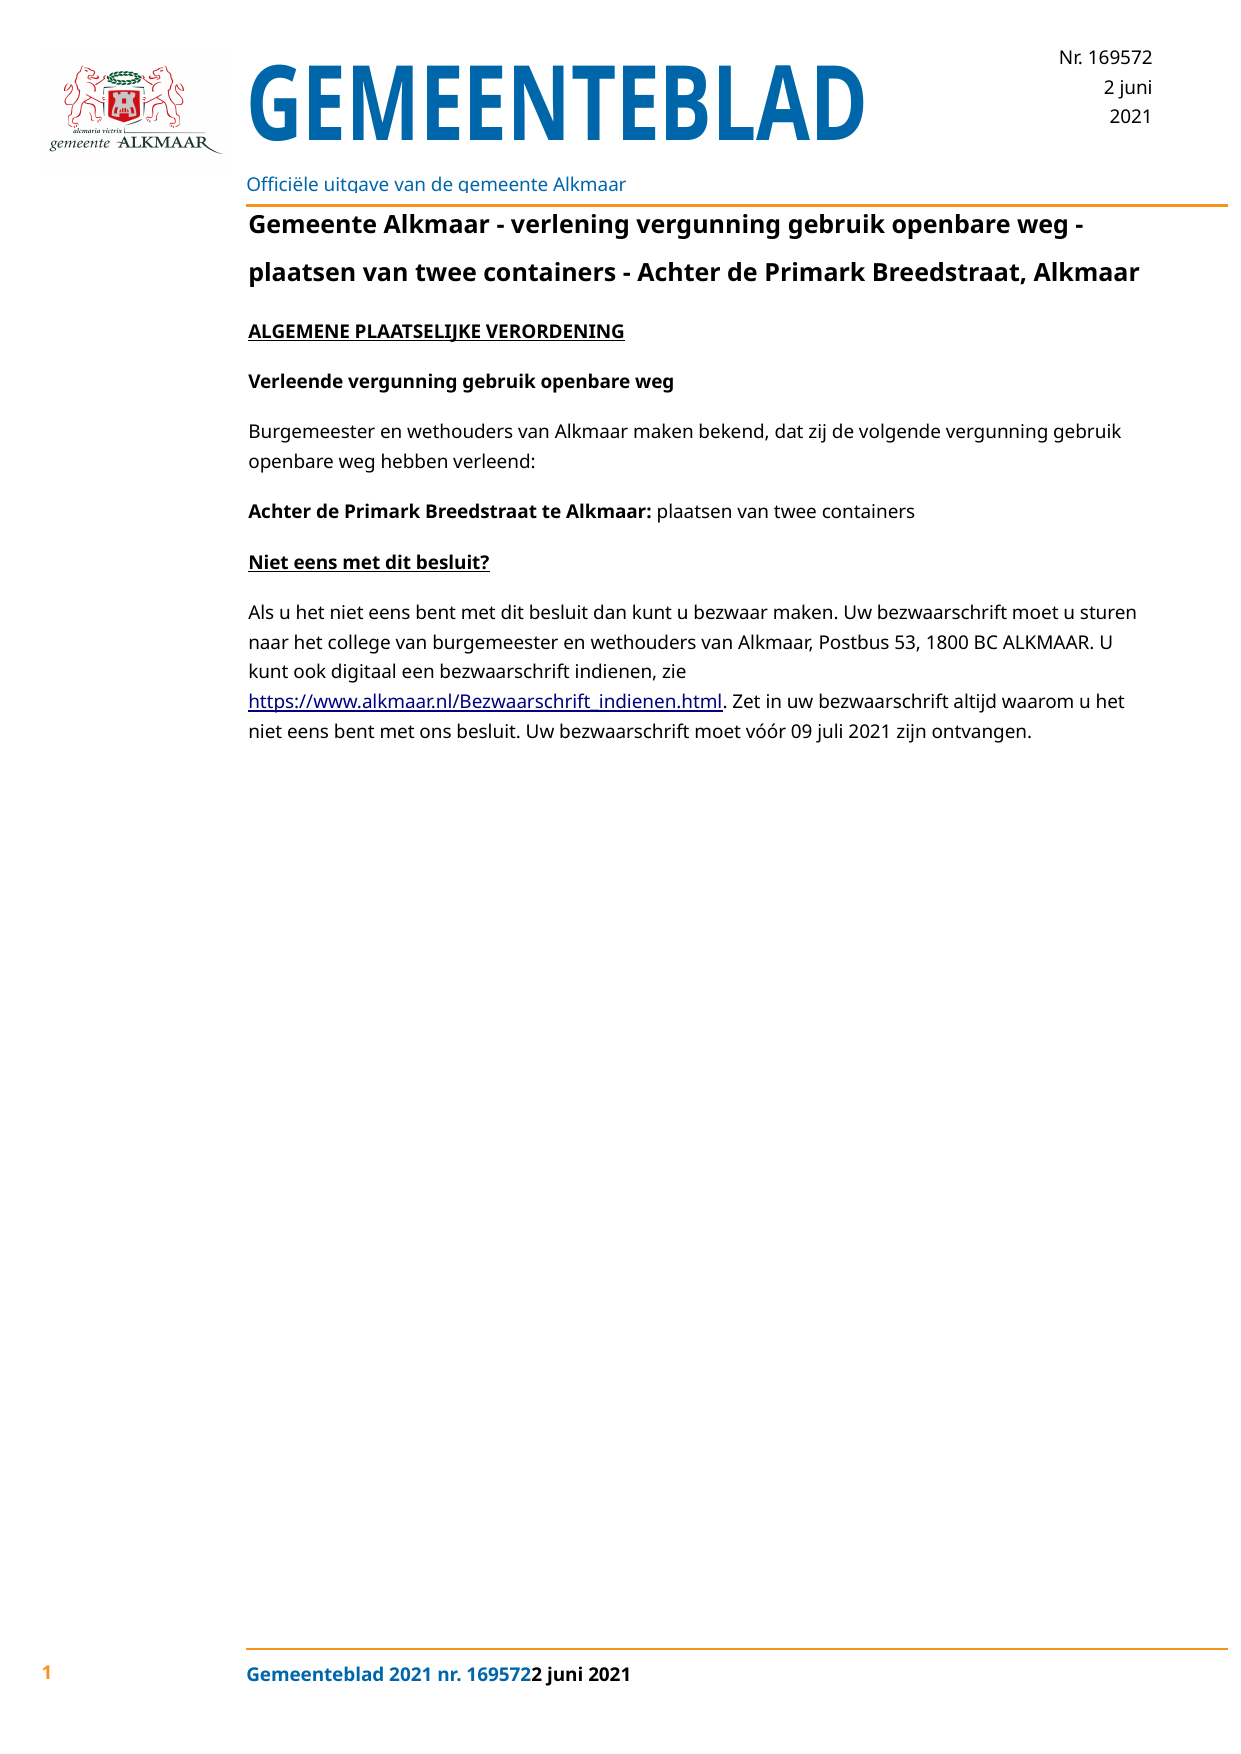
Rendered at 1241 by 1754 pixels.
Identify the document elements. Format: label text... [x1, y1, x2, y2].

text Gemeente Alkmaar - verlening vergunning gebruik openbare weg - plaatsen van twee containers - Achter de Primark Breedstraat, Alkmaar [248, 207, 1152, 288]
picture [41, 47, 231, 172]
text Burgemeester en wethouders van Alkmaar maken bekend, dat zij de volgende vergunning gebruik openbare weg hebben verleend: [248, 419, 1152, 474]
text Achter de Primark Breedstraat te Alkmaar: plaatsen van twee containers [248, 499, 1152, 524]
text Als u het niet eens bent met dit besluit dan kunt u bezwaar maken. Uw bezwaarschrift moet u sturen naar het college van burgemeester en wethouders van Alkmaar, Postbus 53, 1800 BC ALKMAAR. U kunt ook digitaal een bezwaarschrift indienen, zie https://www.alkmaar.nl/Bezwaarschrift_indienen.html. Zet in uw bezwaarschrift altijd waarom u het niet eens bent met ons besluit. Uw bezwaarschrift moet vóór 09 juli 2021 zijn ontvangen. [248, 599, 1152, 744]
text Verleende vergunning gebruik openbare weg [248, 368, 1152, 394]
text ALGEMENE PLAATSELIJKE VERORDENING [248, 318, 1152, 344]
text Niet eens met dit besluit? [248, 549, 1152, 575]
